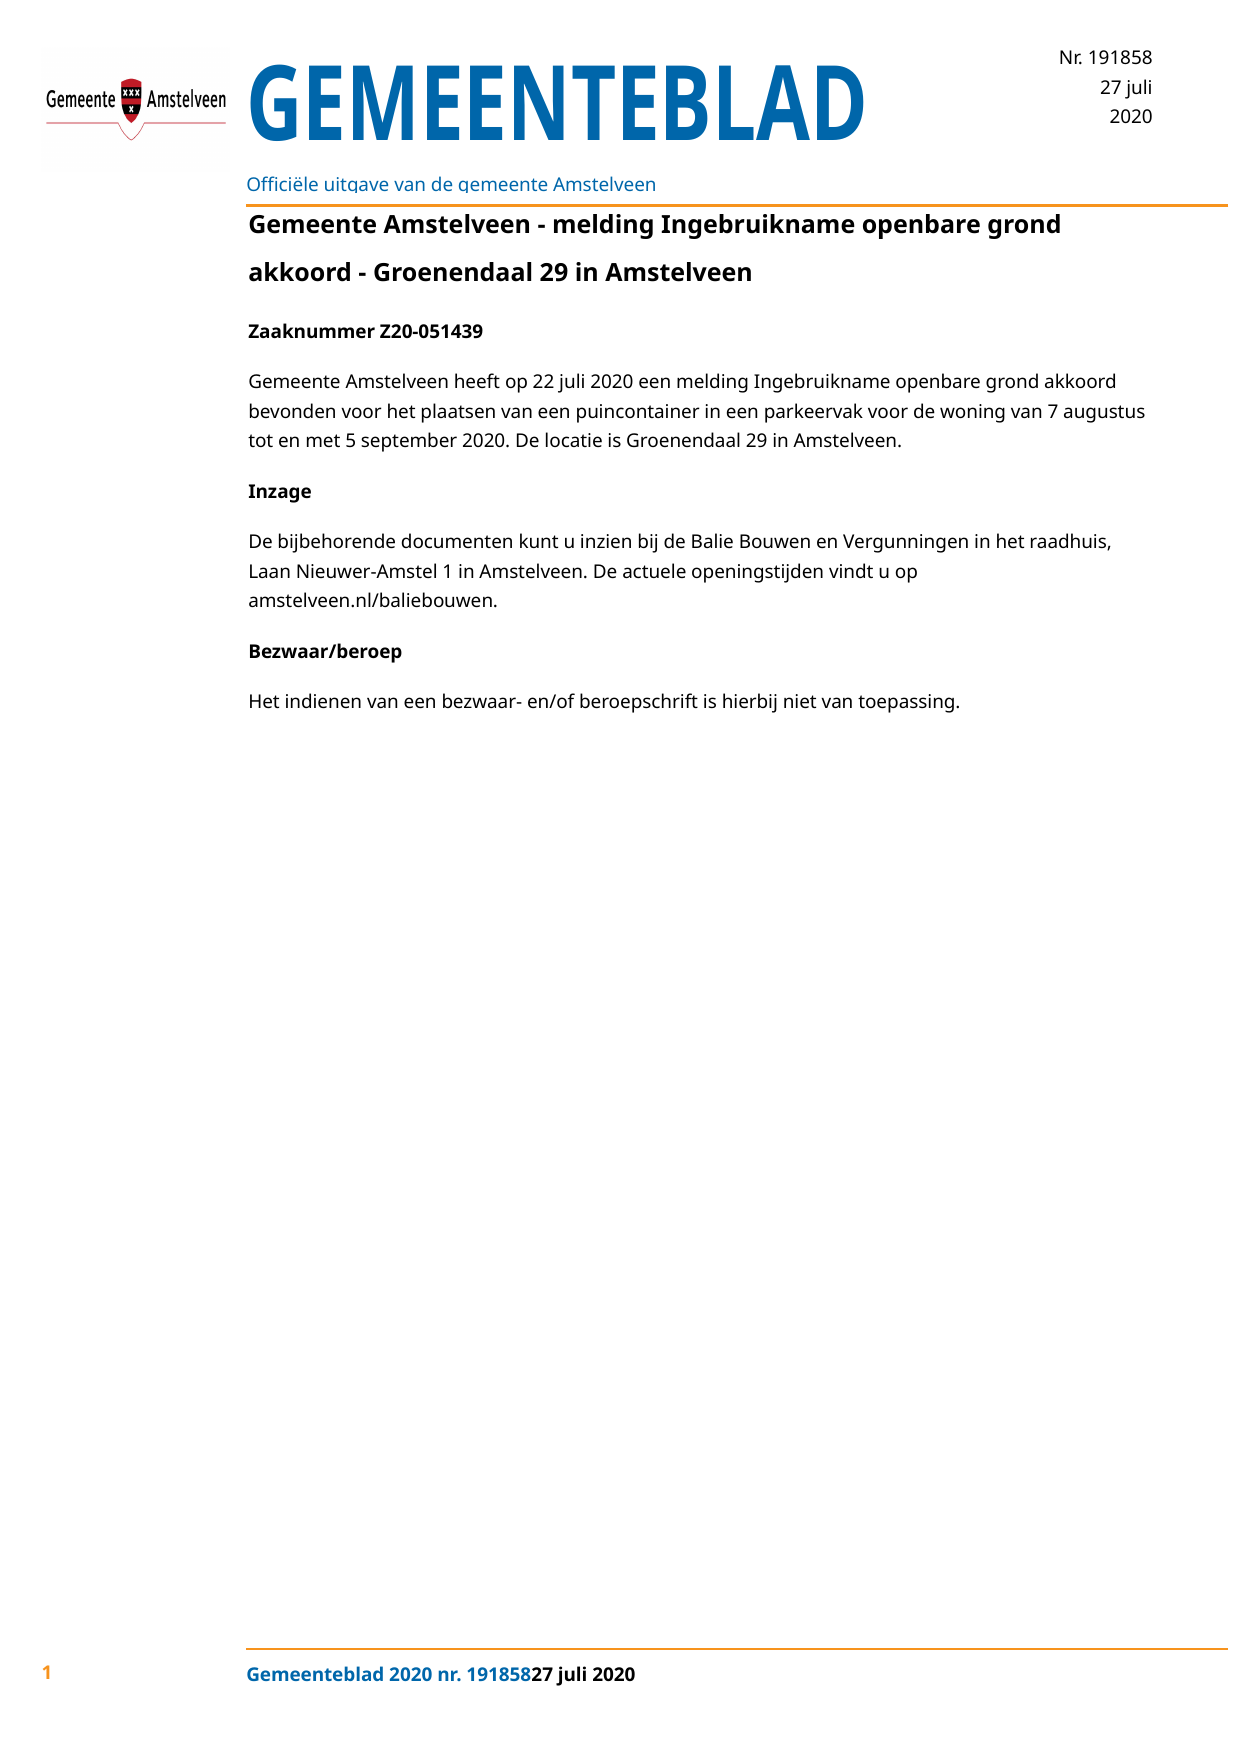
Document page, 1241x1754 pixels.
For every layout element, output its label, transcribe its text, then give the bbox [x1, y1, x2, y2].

text Inzage [248, 478, 1152, 504]
text Gemeente Amstelveen - melding Ingebruikname openbare grond akkoord - Groenendaal 29 in Amstelveen [248, 207, 1152, 288]
text De bijbehorende documenten kunt u inzien bij de Balie Bouwen en Vergunningen in het raadhuis, Laan Nieuwer-Amstel 1 in Amstelveen. De actuele openingstijden vindt u op amstelveen.nl/baliebouwen. [248, 528, 1152, 613]
text Bezwaar/beroep [248, 638, 1152, 664]
text Het indienen van een bezwaar- en/of beroepschrift is hierbij niet van toepassing. [248, 688, 1152, 714]
picture [41, 47, 231, 172]
text Zaaknummer Z20-051439 [248, 318, 1152, 344]
text Gemeente Amstelveen heeft op 22 juli 2020 een melding Ingebruikname openbare grond akkoord bevonden voor het plaatsen van een puincontainer in een parkeervak voor de woning van 7 augustus tot en met 5 september 2020. De locatie is Groenendaal 29 in Amstelveen. [248, 368, 1152, 453]
